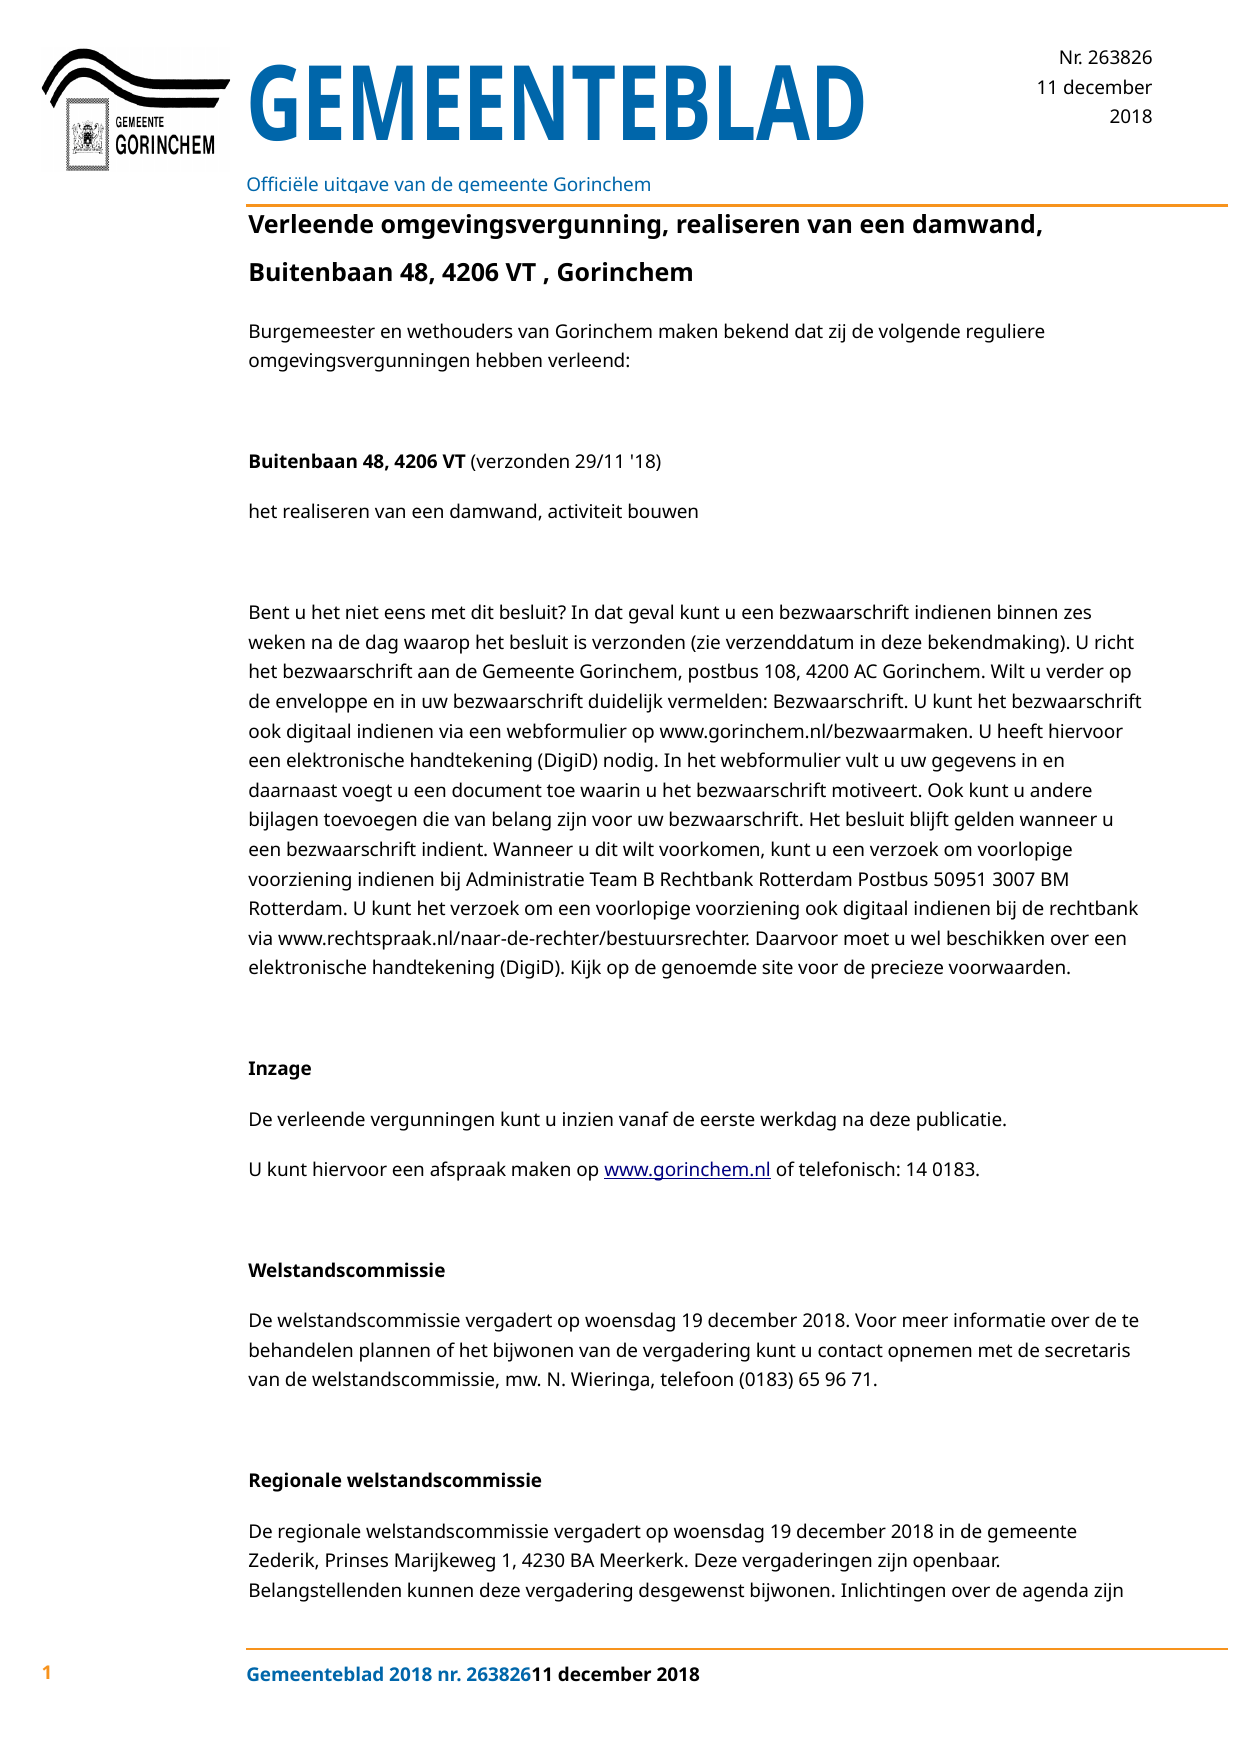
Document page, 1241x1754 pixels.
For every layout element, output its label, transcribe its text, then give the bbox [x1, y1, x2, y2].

text Welstandscommissie [248, 1257, 1152, 1283]
picture [41, 47, 231, 172]
text Burgemeester en wethouders van Gorinchem maken bekend dat zij de volgende reguliere omgevingsvergunningen hebben verleend: [248, 318, 1152, 373]
text U kunt hiervoor een afspraak maken op www.gorinchem.nl of telefonisch: 14 0183. [248, 1156, 1152, 1182]
text Bent u het niet eens met dit besluit? In dat geval kunt u een bezwaarschrift indienen binnen zes weken na de dag waarop het besluit is verzonden (zie verzenddatum in deze bekendmaking). U richt het bezwaarschrift aan de Gemeente Gorinchem, postbus 108, 4200 AC Gorinchem. Wilt u verder op de enveloppe en in uw bezwaarschrift duidelijk vermelden: Bezwaarschrift. U kunt het bezwaarschrift ook digitaal indienen via een webformulier op www.gorinchem.nl/bezwaarmaken. U heeft hiervoor een elektronische handtekening (DigiD) nodig. In het webformulier vult u uw gegevens in en daarnaast voegt u een document toe waarin u het bezwaarschrift motiveert. Ook kunt u andere bijlagen toevoegen die van belang zijn voor uw bezwaarschrift. Het besluit blijft gelden wanneer u een bezwaarschrift indient. Wanneer u dit wilt voorkomen, kunt u een verzoek om voorlopige voorziening indienen bij Administratie Team B Rechtbank Rotterdam Postbus 50951 3007 BM Rotterdam. U kunt het verzoek om een voorlopige voorziening ook digitaal indienen bij de rechtbank via www.rechtspraak.nl/naar-de-rechter/bestuursrechter. Daarvoor moet u wel beschikken over een elektronische handtekening (DigiD). Kijk op de genoemde site voor de precieze voorwaarden. [248, 599, 1152, 980]
text Regionale welstandscommissie [248, 1467, 1152, 1493]
text Buitenbaan 48, 4206 VT (verzonden 29/11 '18) [248, 448, 1152, 474]
text De regionale welstandscommissie vergadert op woensdag 19 december 2018 in de gemeente Zederik, Prinses Marijkeweg 1, 4230 BA Meerkerk. Deze vergaderingen zijn openbaar. Belangstellenden kunnen deze vergadering desgewenst bijwonen. Inlichtingen over de agenda zijn [248, 1518, 1152, 1603]
text De welstandscommissie vergadert op woensdag 19 december 2018. Voor meer informatie over de te behandelen plannen of het bijwonen van de vergadering kunt u contact opnemen met de secretaris van de welstandscommissie, mw. N. Wieringa, telefoon (0183) 65 96 71. [248, 1307, 1152, 1392]
text Inzage [248, 1055, 1152, 1081]
text De verleende vergunningen kunt u inzien vanaf de eerste werkdag na deze publicatie. [248, 1106, 1152, 1132]
text het realiseren van een damwand, activiteit bouwen [248, 499, 1152, 524]
text Verleende omgevingsvergunning, realiseren van een damwand, Buitenbaan 48, 4206 VT , Gorinchem [248, 207, 1152, 288]
